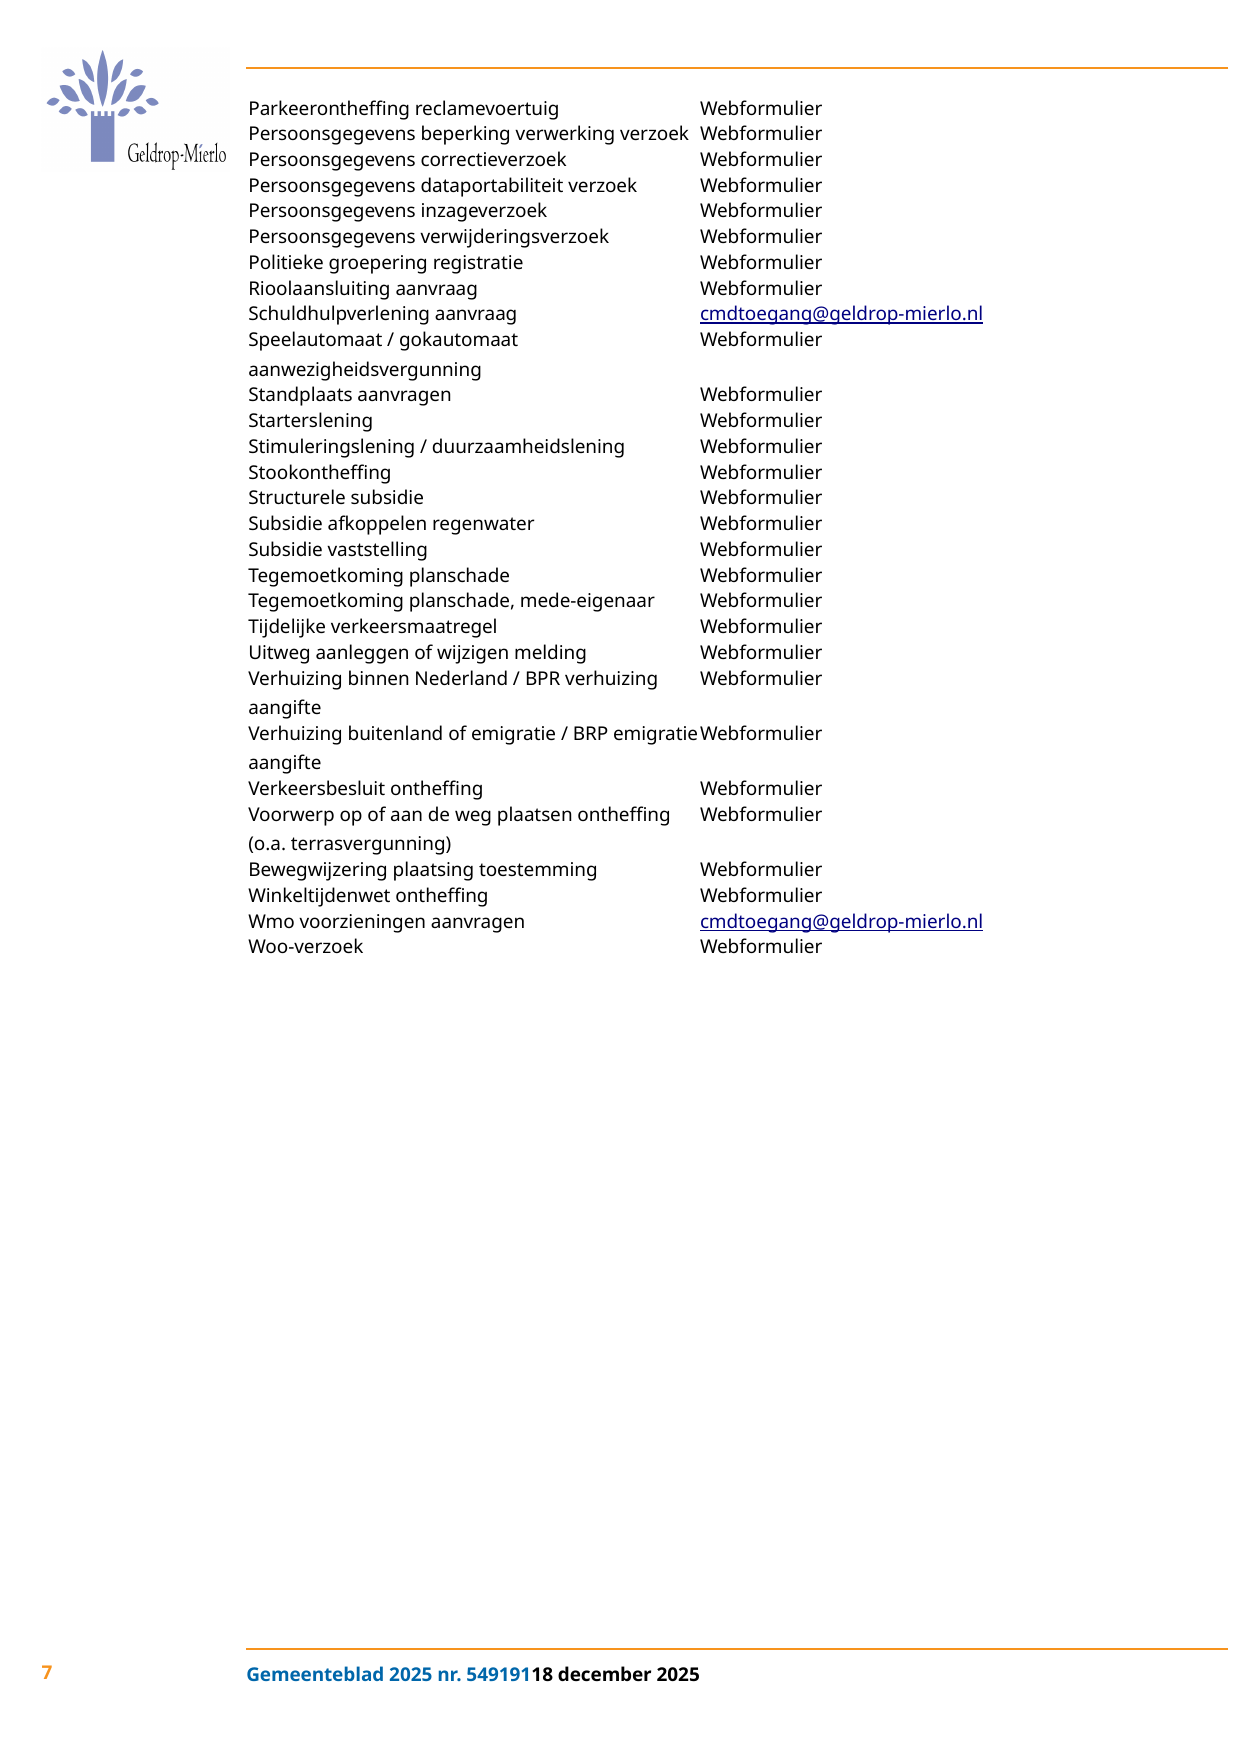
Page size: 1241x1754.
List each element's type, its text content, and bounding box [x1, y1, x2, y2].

table_cell Voorwerp op of aan de weg plaatsen ontheffing (o.a. terrasvergunning) [248, 801, 700, 856]
table_cell Speelautomaat / gokautomaat aanwezigheidsvergunning [248, 326, 700, 382]
table_cell Persoonsgegevens correctieverzoek [248, 146, 700, 172]
table_cell Starterslening [248, 408, 700, 433]
table_cell Uitweg aanleggen of wijzigen melding [248, 639, 700, 665]
table_cell Webformulier [700, 172, 1152, 198]
table_cell Tegemoetkoming planschade [248, 562, 700, 587]
table_cell Webformulier [700, 536, 1152, 562]
table_cell Persoonsgegevens verwijderingsverzoek [248, 224, 700, 249]
table_cell Structurele subsidie [248, 485, 700, 510]
table_cell Parkeerontheffing reclamevoertuig [248, 95, 700, 121]
table_cell Webformulier [700, 665, 1152, 720]
table_cell Persoonsgegevens inzageverzoek [248, 198, 700, 223]
table_cell Woo-verzoek [248, 934, 700, 959]
table_cell cmdtoegang@geldrop-mierlo.nl [700, 908, 1152, 933]
table_cell Webformulier [700, 146, 1152, 172]
table_cell Persoonsgegevens dataportabiliteit verzoek [248, 172, 700, 198]
table_cell Standplaats aanvragen [248, 382, 700, 407]
table_cell Wmo voorzieningen aanvragen [248, 908, 700, 933]
table_cell Webformulier [700, 639, 1152, 665]
table_cell Webformulier [700, 562, 1152, 587]
table_cell Webformulier [700, 275, 1152, 301]
table_cell Webformulier [700, 775, 1152, 801]
table_cell Politieke groepering registratie [248, 249, 700, 275]
table_cell Schuldhulpverlening aanvraag [248, 301, 700, 326]
table_cell Verhuizing binnen Nederland / BPR verhuizing aangifte [248, 665, 700, 720]
table_cell Stookontheffing [248, 459, 700, 484]
table_cell Webformulier [700, 720, 1152, 775]
table_cell Webformulier [700, 95, 1152, 121]
table_cell Webformulier [700, 121, 1152, 146]
table_cell Webformulier [700, 224, 1152, 249]
table_cell Webformulier [700, 433, 1152, 459]
table_cell Webformulier [700, 613, 1152, 639]
table_cell Tijdelijke verkeersmaatregel [248, 613, 700, 639]
table_cell Bewegwijzering plaatsing toestemming [248, 856, 700, 882]
picture [41, 47, 231, 172]
table_cell Rioolaansluiting aanvraag [248, 275, 700, 301]
table_cell Webformulier [700, 882, 1152, 908]
table_cell Webformulier [700, 198, 1152, 223]
table_cell Webformulier [700, 382, 1152, 407]
table_cell Stimuleringslening / duurzaamheidslening [248, 433, 700, 459]
table_cell Verhuizing buitenland of emigratie / BRP emigratie aangifte [248, 720, 700, 775]
table_cell Webformulier [700, 459, 1152, 484]
table_cell Webformulier [700, 408, 1152, 433]
table_cell Webformulier [700, 326, 1152, 382]
table_cell cmdtoegang@geldrop-mierlo.nl [700, 301, 1152, 326]
table_cell Verkeersbesluit ontheffing [248, 775, 700, 801]
table_cell Persoonsgegevens beperking verwerking verzoek [248, 121, 700, 146]
table_cell Winkeltijdenwet ontheffing [248, 882, 700, 908]
table_cell Webformulier [700, 588, 1152, 613]
table_cell Webformulier [700, 934, 1152, 959]
table_cell Webformulier [700, 485, 1152, 510]
table_cell Tegemoetkoming planschade, mede-eigenaar [248, 588, 700, 613]
table_cell Webformulier [700, 510, 1152, 536]
table_cell Webformulier [700, 801, 1152, 856]
table_cell Webformulier [700, 249, 1152, 275]
table_cell Subsidie afkoppelen regenwater [248, 510, 700, 536]
table_cell Webformulier [700, 856, 1152, 882]
table_cell Subsidie vaststelling [248, 536, 700, 562]
